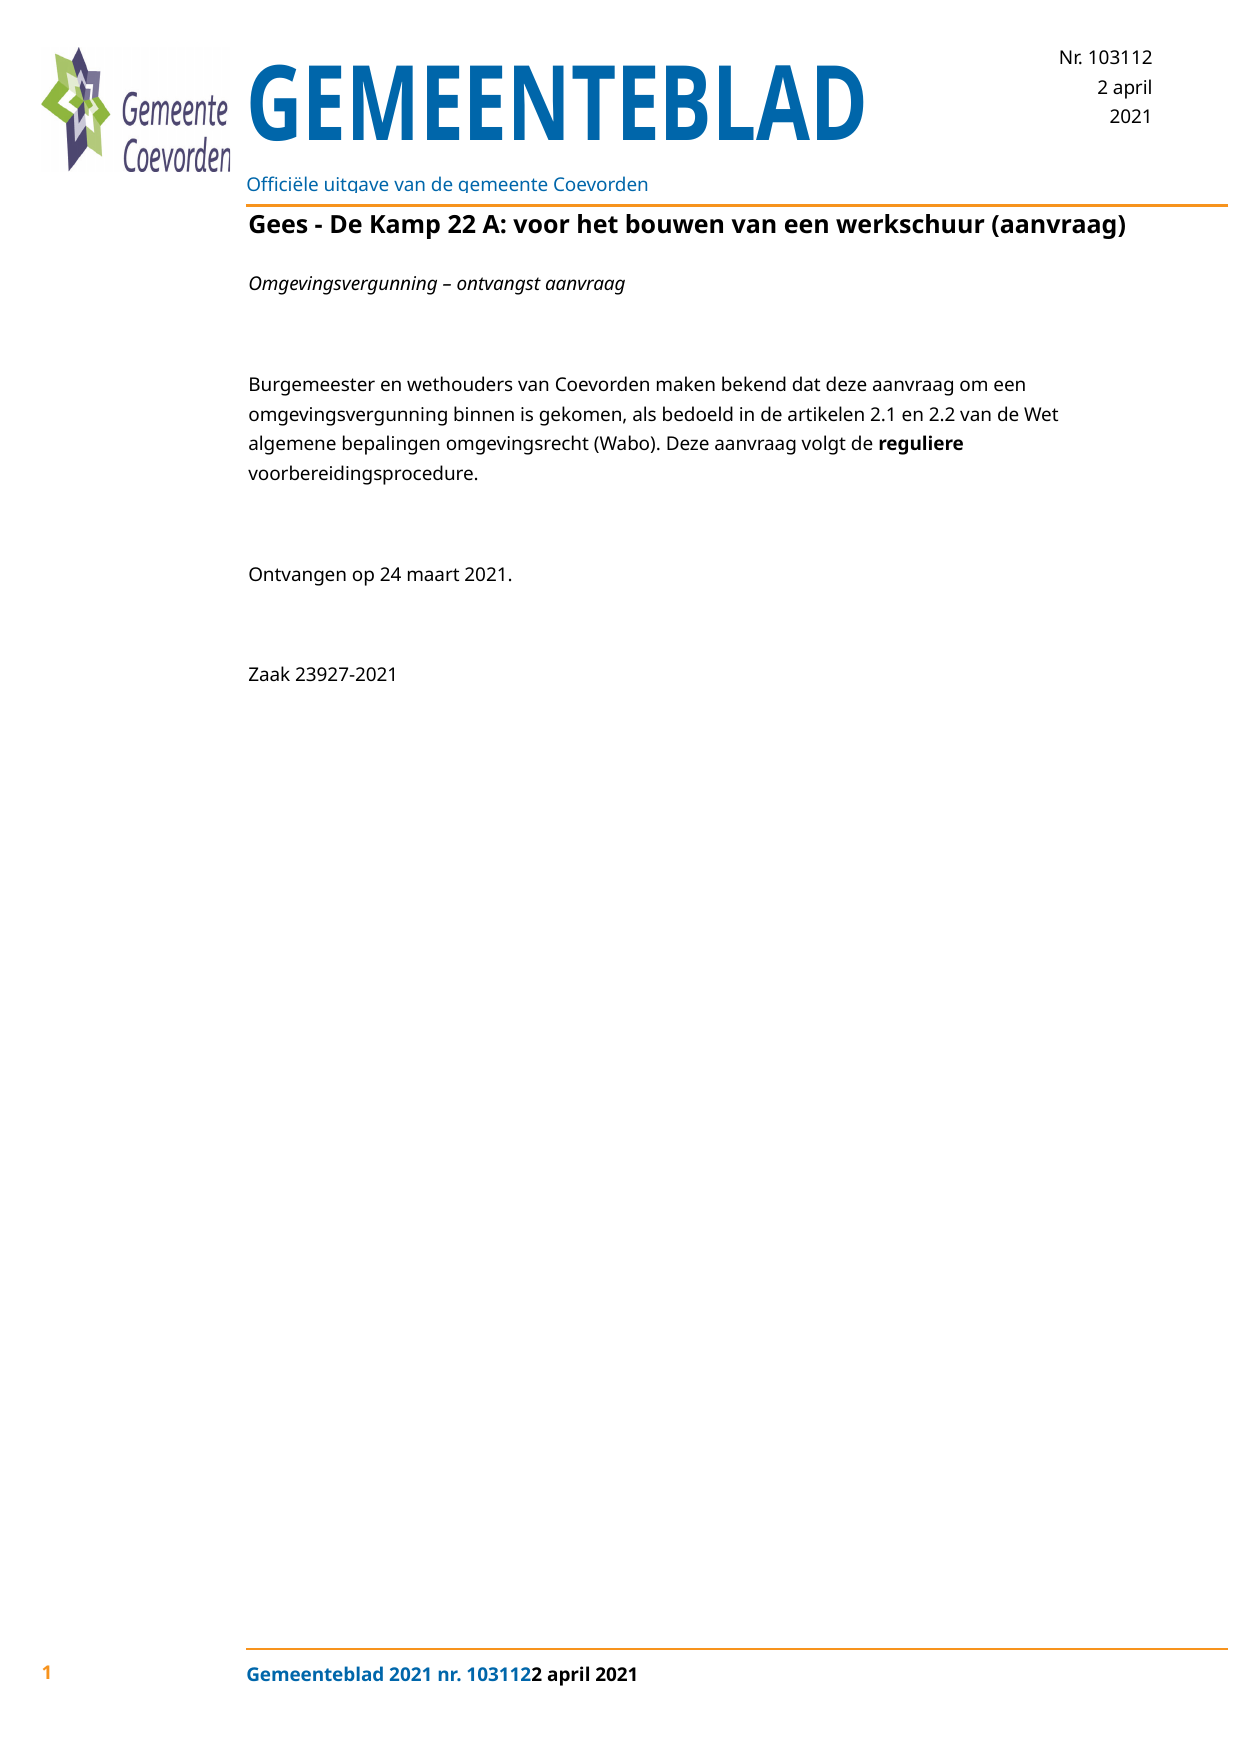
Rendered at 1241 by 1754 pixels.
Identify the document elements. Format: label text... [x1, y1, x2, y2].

text Gees - De Kamp 22 A: voor het bouwen van een werkschuur (aanvraag) [248, 207, 1152, 241]
text Burgemeester en wethouders van Coevorden maken bekend dat deze aanvraag om een omgevingsvergunning binnen is gekomen, als bedoeld in de artikelen 2.1 en 2.2 van de Wet algemene bepalingen omgevingsrecht (Wabo). Deze aanvraag volgt de reguliere voorbereidingsprocedure. [248, 371, 1152, 486]
text Omgevingsvergunning – ontvangst aanvraag [248, 270, 1152, 296]
picture [41, 47, 231, 172]
text Ontvangen op 24 maart 2021. [248, 561, 1152, 586]
text Zaak 23927-2021 [248, 662, 1152, 687]
